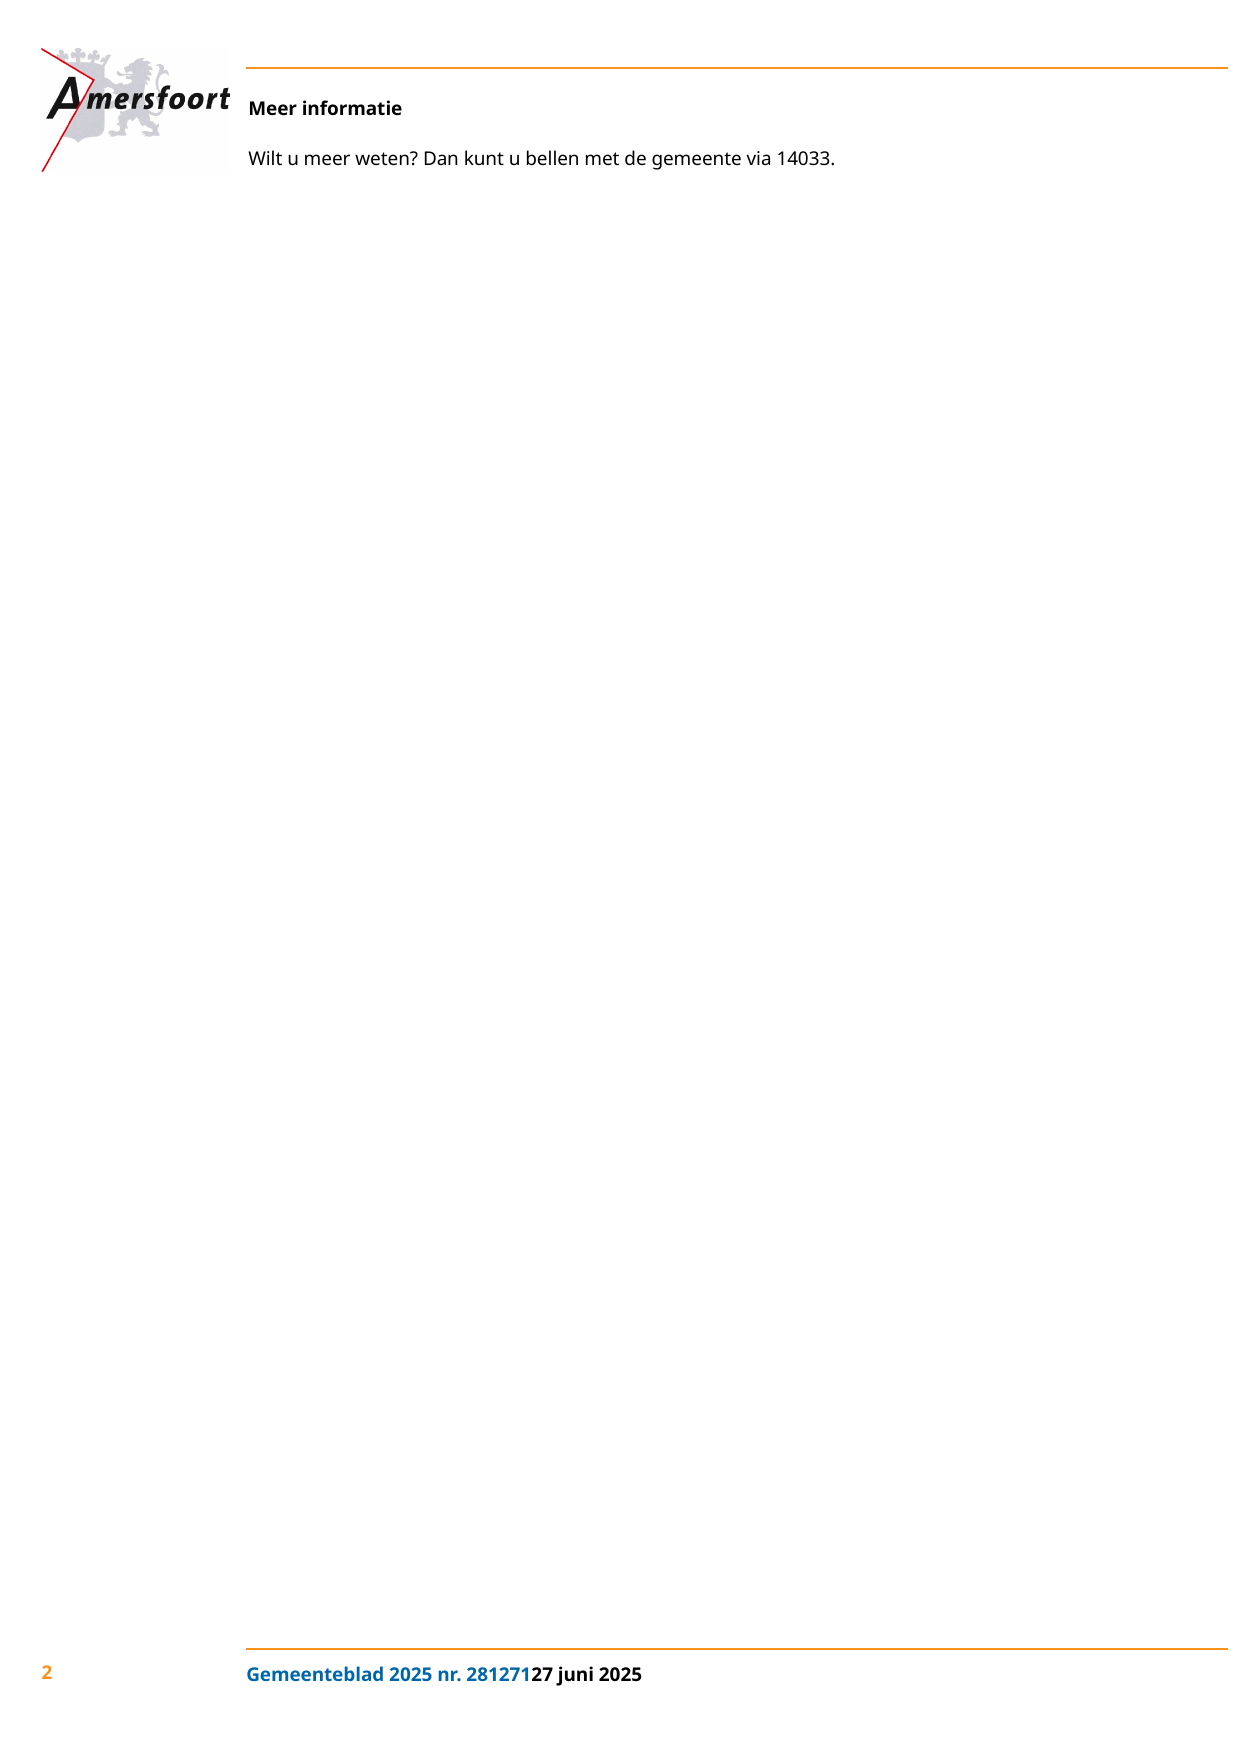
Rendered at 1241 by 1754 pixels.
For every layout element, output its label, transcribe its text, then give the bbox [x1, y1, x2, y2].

text Meer informatie [248, 95, 1152, 121]
picture [41, 47, 231, 172]
text Wilt u meer weten? Dan kunt u bellen met de gemeente via 14033. [248, 145, 1152, 171]
